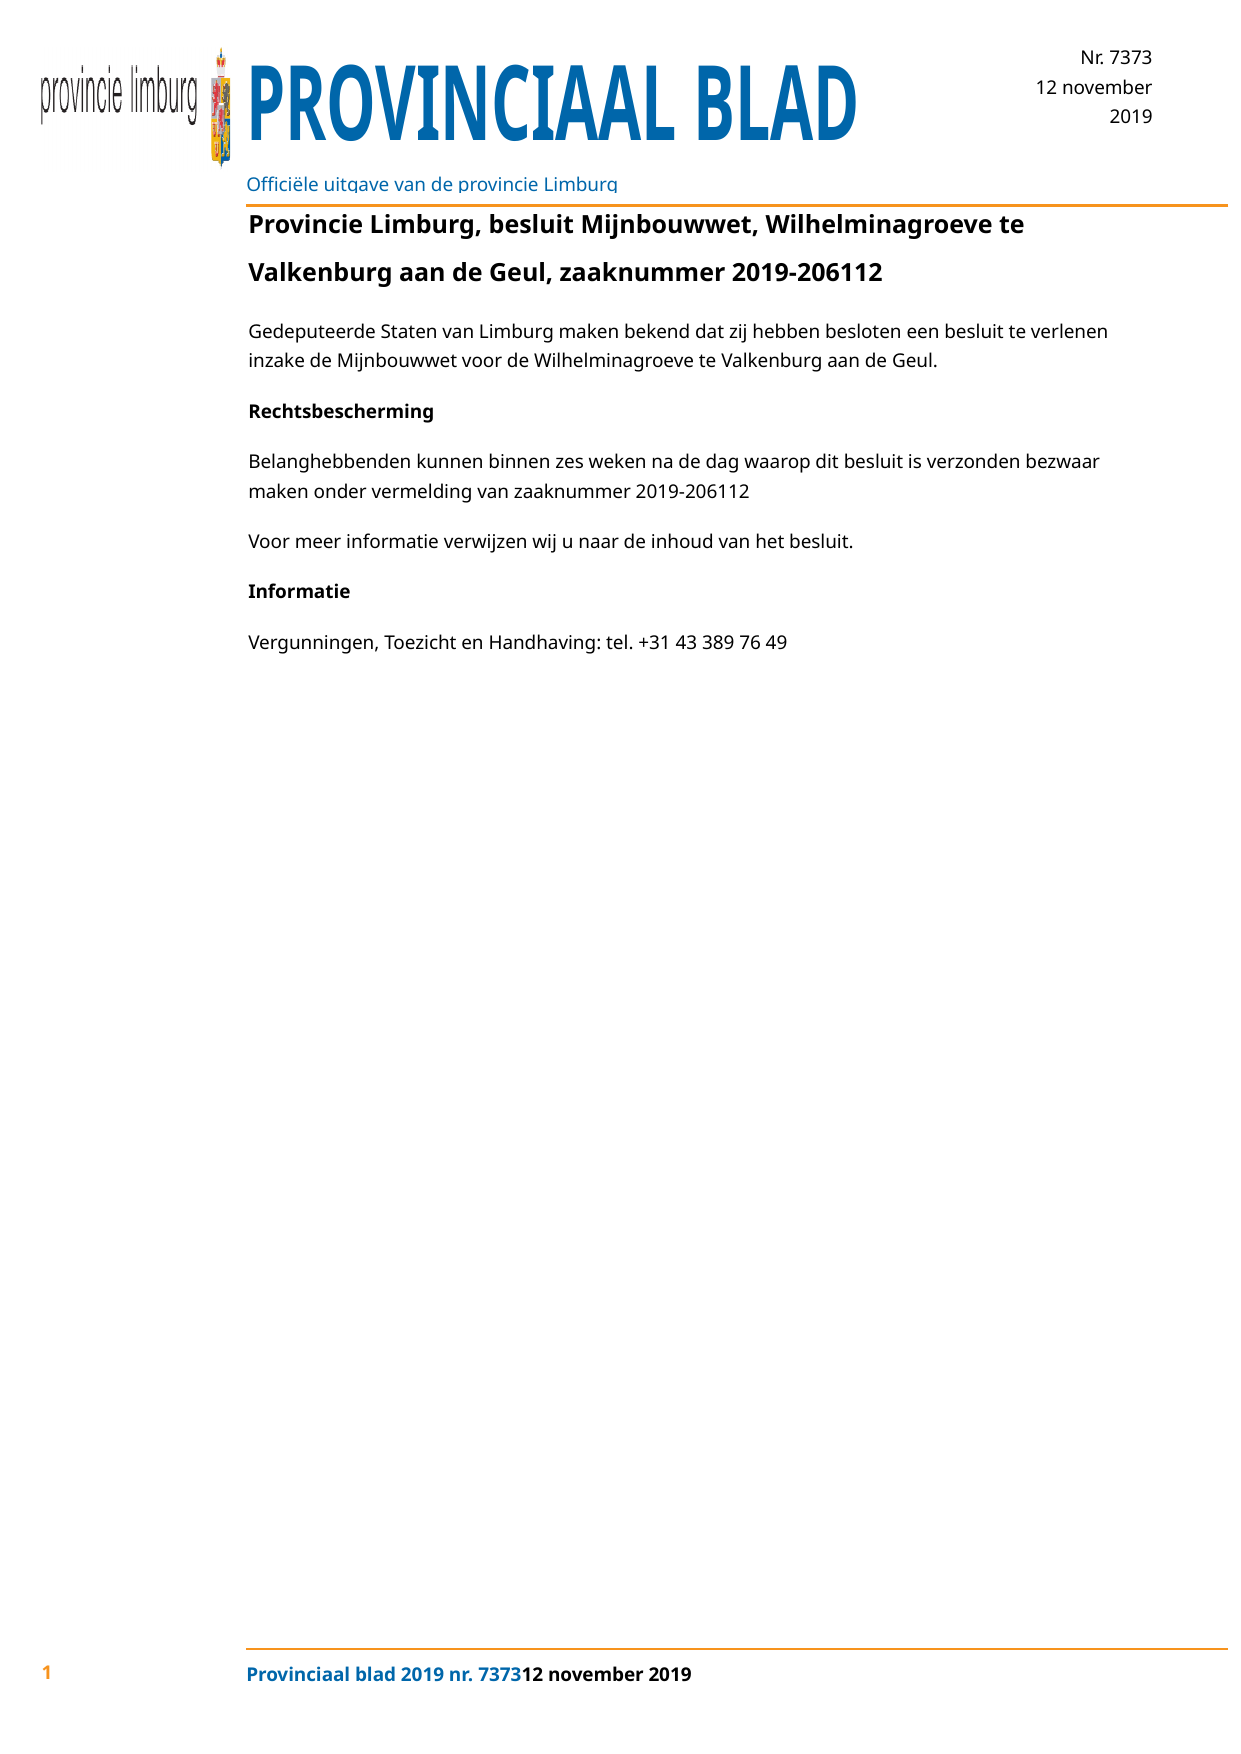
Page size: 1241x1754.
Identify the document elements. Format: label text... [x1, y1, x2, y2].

text Belanghebbenden kunnen binnen zes weken na de dag waarop dit besluit is verzonden bezwaar maken onder vermelding van zaaknummer 2019-206112 [248, 448, 1152, 504]
text Vergunningen, Toezicht en Handhaving: tel. +31 43 389 76 49 [248, 629, 1152, 655]
picture [41, 47, 231, 172]
text Voor meer informatie verwijzen wij u naar de inhoud van het besluit. [248, 528, 1152, 554]
text Rechtsbescherming [248, 398, 1152, 424]
text Informatie [248, 579, 1152, 604]
text Gedeputeerde Staten van Limburg maken bekend dat zij hebben besloten een besluit te verlenen inzake de Mijnbouwwet voor de Wilhelminagroeve te Valkenburg aan de Geul. [248, 318, 1152, 373]
text Provincie Limburg, besluit Mijnbouwwet, Wilhelminagroeve te Valkenburg aan de Geul, zaaknummer 2019-206112 [248, 207, 1152, 288]
